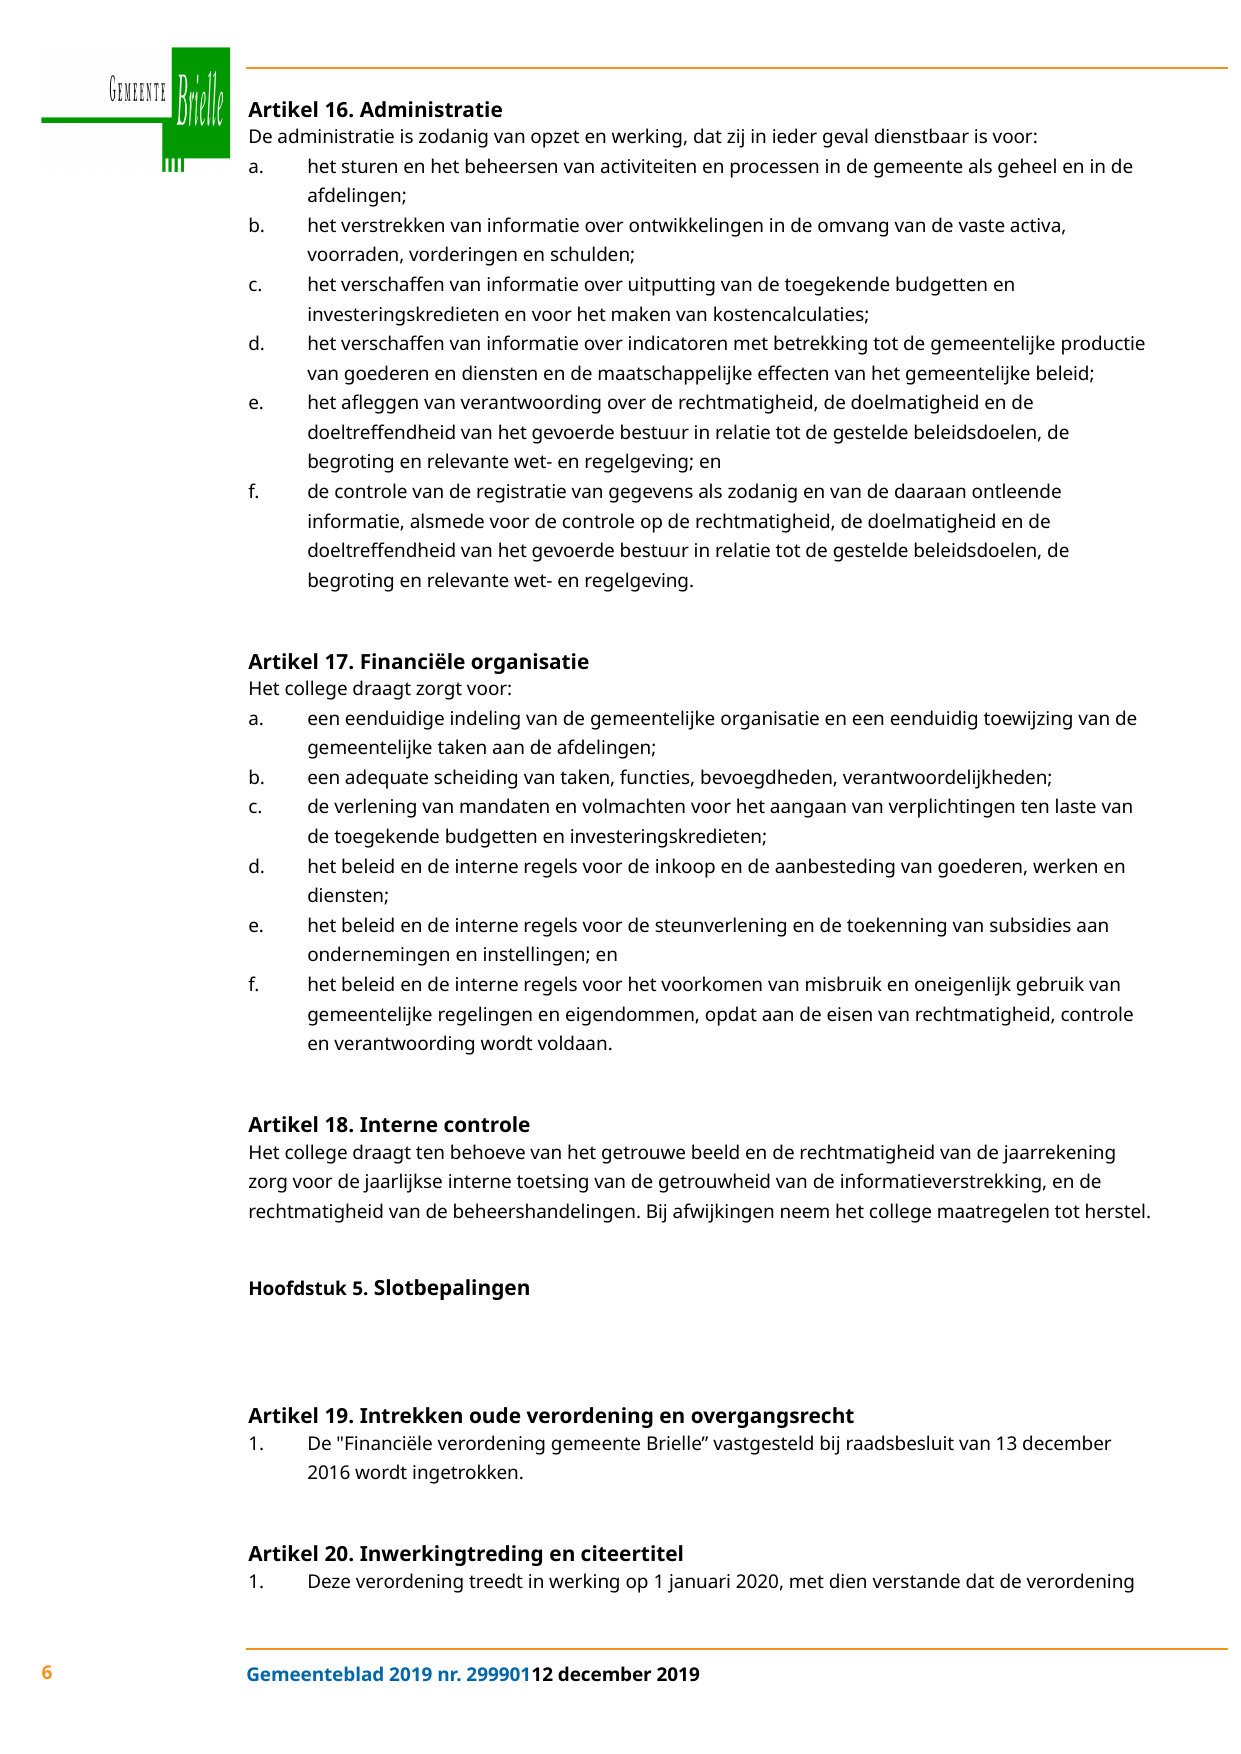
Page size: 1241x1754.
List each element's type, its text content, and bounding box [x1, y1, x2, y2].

list het verstrekken van informatie over ontwikkelingen in de omvang van de vaste activa, voorraden, vorderingen en schulden; [248, 212, 1152, 267]
text Het college draagt zorgt voor: [248, 675, 1152, 701]
picture [41, 47, 231, 172]
list het beleid en de interne regels voor de inkoop en de aanbesteding van goederen, werken en diensten; [248, 853, 1152, 908]
list een eenduidige indeling van de gemeentelijke organisatie en een eenduidig toewijzing van de gemeentelijke taken aan de afdelingen; [248, 705, 1152, 760]
list het afleggen van verantwoording over de rechtmatigheid, de doelmatigheid en de doeltreffendheid van het gevoerde bestuur in relatie tot de gestelde beleidsdoelen, de begroting en relevante wet- en regelgeving; en [248, 389, 1152, 474]
text Artikel 19. Intrekken oude verordening en overgangsrecht [248, 1401, 1152, 1430]
list het sturen en het beheersen van activiteiten en processen in de gemeente als geheel en in de afdelingen; [248, 153, 1152, 208]
text Het college draagt ten behoeve van het getrouwe beeld en de rechtmatigheid van de jaarrekening zorg voor de jaarlijkse interne toetsing van de getrouwheid van de informatieverstrekking, en de rechtmatigheid van de beheershandelingen. Bij afwijkingen neem het college maatregelen tot herstel. [248, 1139, 1152, 1224]
list het verschaffen van informatie over uitputting van de toegekende budgetten en investeringskredieten en voor het maken van kostencalculaties; [248, 271, 1152, 326]
list de verlening van mandaten en volmachten voor het aangaan van verplichtingen ten laste van de toegekende budgetten en investeringskredieten; [248, 794, 1152, 849]
text Hoofdstuk 5. Slotbepalingen [248, 1273, 1152, 1302]
text Artikel 17. Financiële organisatie [248, 647, 1152, 675]
list het beleid en de interne regels voor de steunverlening en de toekenning van subsidies aan ondernemingen en instellingen; en [248, 912, 1152, 967]
text Artikel 16. Administratie [248, 95, 1152, 123]
list het verschaffen van informatie over indicatoren met betrekking tot de gemeentelijke productie van goederen en diensten en de maatschappelijke effecten van het gemeentelijke beleid; [248, 330, 1152, 386]
list een adequate scheiding van taken, functies, bevoegdheden, verantwoordelijkheden; [248, 764, 1152, 790]
text De administratie is zodanig van opzet en werking, dat zij in ieder geval dienstbaar is voor: [248, 123, 1152, 149]
text Artikel 18. Interne controle [248, 1110, 1152, 1139]
text Artikel 20. Inwerkingtreding en citeertitel [248, 1539, 1152, 1568]
list De "Financiële verordening gemeente Brielle” vastgesteld bij raadsbesluit van 13 december 2016 wordt ingetrokken. [248, 1430, 1152, 1485]
list de controle van de registratie van gegevens als zodanig en van de daaraan ontleende informatie, alsmede voor de controle op de rechtmatigheid, de doelmatigheid en de doeltreffendheid van het gevoerde bestuur in relatie tot de gestelde beleidsdoelen, de begroting en relevante wet- en regelgeving. [248, 478, 1152, 593]
list Deze verordening treedt in werking op 1 januari 2020, met dien verstande dat de verordening [248, 1568, 1152, 1593]
list het beleid en de interne regels voor het voorkomen van misbruik en oneigenlijk gebruik van gemeentelijke regelingen en eigendommen, opdat aan de eisen van rechtmatigheid, controle en verantwoording wordt voldaan. [248, 971, 1152, 1056]
